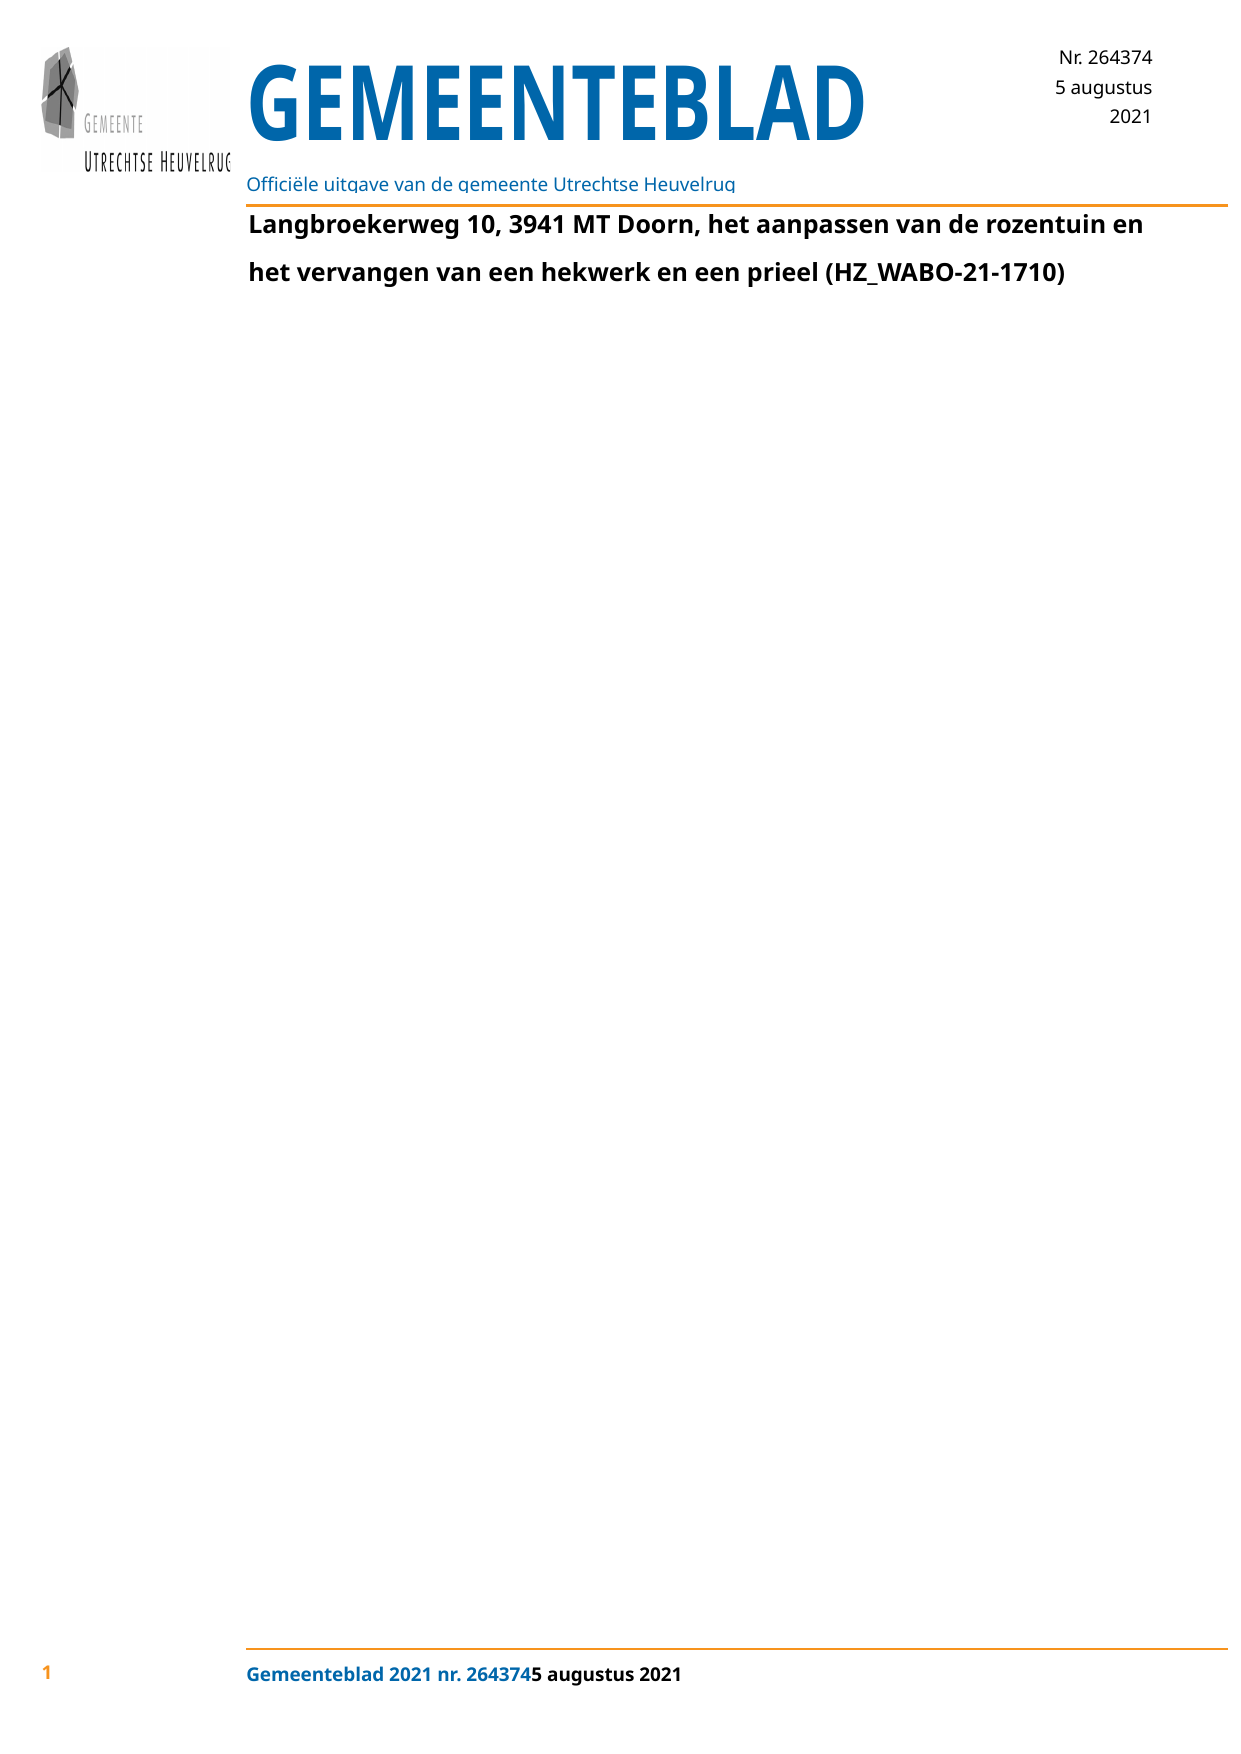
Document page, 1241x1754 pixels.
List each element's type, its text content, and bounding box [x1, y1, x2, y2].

picture [41, 47, 231, 172]
text Langbroekerweg 10, 3941 MT Doorn, het aanpassen van de rozentuin en het vervangen van een hekwerk en een prieel (HZ_WABO-21-1710) [248, 207, 1152, 288]
